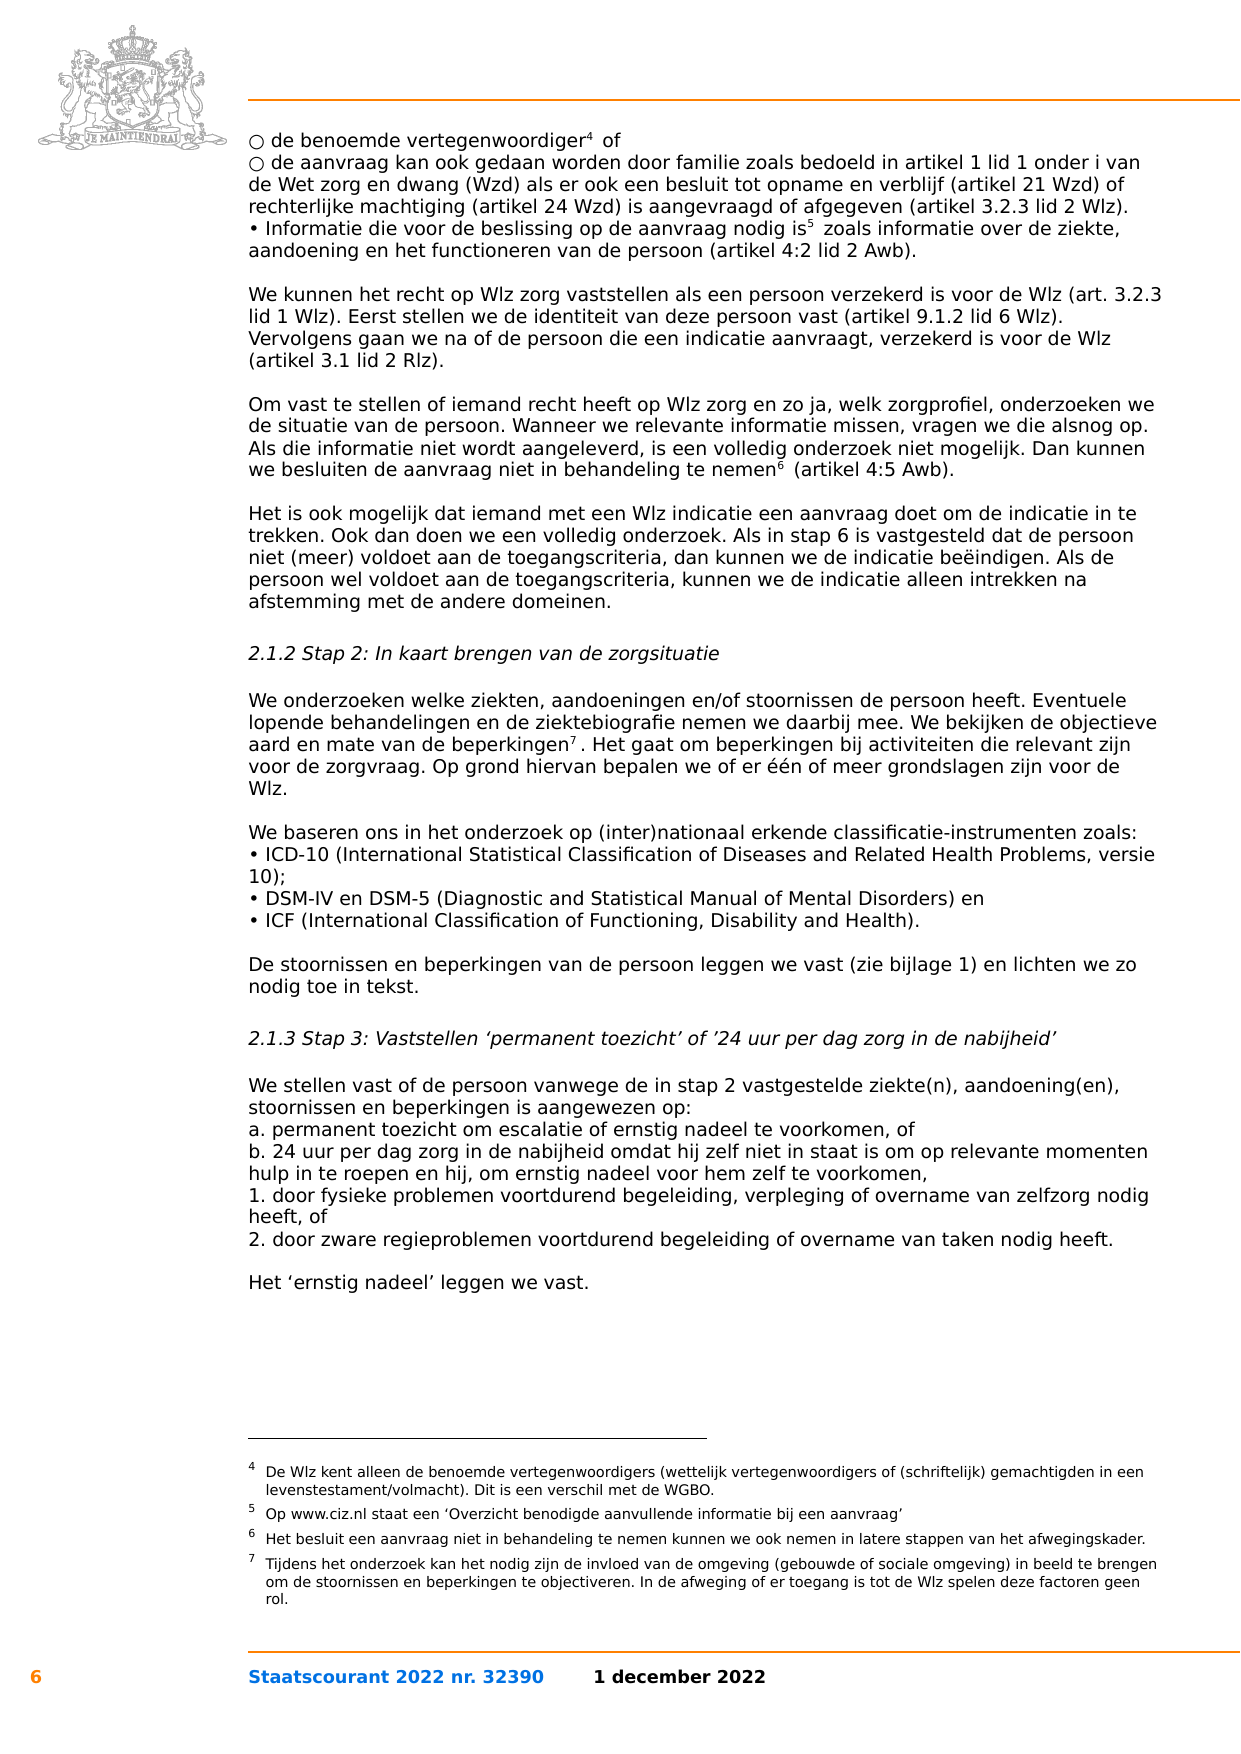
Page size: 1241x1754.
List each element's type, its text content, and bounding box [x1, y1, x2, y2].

text b. 24 uur per dag zorg in de nabijheid omdat hij zelf niet in staat is om op relevante momenten hulp in te roepen en hij, om ernstig nadeel voor hem zelf te voorkomen, [248, 1141, 1163, 1184]
text We onderzoeken welke ziekten, aandoeningen en/of stoornissen de persoon heeft. Eventuele lopende behandelingen en de ziektebiografie nemen we daarbij mee. We bekijken de objectieve aard en mate van de beperkingen. Het gaat om beperkingen bij activiteiten die relevant zijn voor de zorgvraag. Op grond hiervan bepalen we of er één of meer grondslagen zijn voor de Wlz. [248, 690, 1163, 800]
text Op www.ciz.nl staat een ‘Overzicht benodigde aanvullende informatie bij een aanvraag’ [248, 1502, 1163, 1524]
text We kunnen het recht op Wlz zorg vaststellen als een persoon verzekerd is voor de Wlz (art. 3.2.3 lid 1 Wlz). Eerst stellen we de identiteit van deze persoon vast (artikel 9.1.2 lid 6 Wlz). Vervolgens gaan we na of de persoon die een indicatie aanvraagt, verzekerd is voor de Wlz (artikel 3.1 lid 2 Rlz). [248, 284, 1163, 372]
text De Wlz kent alleen de benoemde vertegenwoordigers (wettelijk vertegenwoordigers of (schriftelijk) gemachtigden in een levenstestament/volmacht). Dit is een verschil met de WGBO. [248, 1460, 1163, 1499]
text • ICD-10 (International Statistical Classification of Diseases and Related Health Problems, versie 10); [248, 844, 1163, 888]
text ○ de benoemde vertegenwoordiger of [248, 130, 1163, 152]
text De stoornissen en beperkingen van de persoon leggen we vast (zie bijlage 1) en lichten we zo nodig toe in tekst. [248, 954, 1163, 998]
subtitle 2.1.2 Stap 2: In kaart brengen van de zorgsituatie [248, 643, 1163, 665]
text Het ‘ernstig nadeel’ leggen we vast. [248, 1272, 1163, 1294]
text Het is ook mogelijk dat iemand met een Wlz indicatie een aanvraag doet om de indicatie in te trekken. Ook dan doen we een volledig onderzoek. Als in stap 6 is vastgesteld dat de persoon niet (meer) voldoet aan de toegangscriteria, dan kunnen we de indicatie beëindigen. Als de persoon wel voldoet aan de toegangscriteria, kunnen we de indicatie alleen intrekken na afstemming met de andere domeinen. [248, 503, 1163, 613]
text We stellen vast of de persoon vanwege de in stap 2 vastgestelde ziekte(n), aandoening(en), stoornissen en beperkingen is aangewezen op: [248, 1074, 1163, 1118]
text a. permanent toezicht om escalatie of ernstig nadeel te voorkomen, of [248, 1118, 1163, 1141]
text ○ de aanvraag kan ook gedaan worden door familie zoals bedoeld in artikel 1 lid 1 onder i van de Wet zorg en dwang (Wzd) als er ook een besluit tot opname en verblijf (artikel 21 Wzd) of rechterlijke machtiging (artikel 24 Wzd) is aangevraagd of afgegeven (artikel 3.2.3 lid 2 Wlz). [248, 152, 1163, 218]
text Tijdens het onderzoek kan het nodig zijn de invloed van de omgeving (gebouwde of sociale omgeving) in beeld te brengen om de stoornissen en beperkingen te objectiveren. In de afweging of er toegang is tot de Wlz spelen deze factoren geen rol. [248, 1552, 1163, 1608]
text • DSM-IV en DSM-5 (Diagnostic and Statistical Manual of Mental Disorders) en [248, 888, 1163, 910]
text • ICF (International Classification of Functioning, Disability and Health). [248, 910, 1163, 932]
text Om vast te stellen of iemand recht heeft op Wlz zorg en zo ja, welk zorgprofiel, onderzoeken we de situatie van de persoon. Wanneer we relevante informatie missen, vragen we die alsnog op. Als die informatie niet wordt aangeleverd, is een volledig onderzoek niet mogelijk. Dan kunnen we besluiten de aanvraag niet in behandeling te nemen (artikel 4:5 Awb). [248, 393, 1163, 481]
text • Informatie die voor de beslissing op de aanvraag nodig is zoals informatie over de ziekte, aandoening en het functioneren van de persoon (artikel 4:2 lid 2 Awb). [248, 218, 1163, 262]
text We baseren ons in het onderzoek op (inter)nationaal erkende classificatie-instrumenten zoals: [248, 822, 1163, 844]
picture [38, 25, 227, 150]
subtitle 2.1.3 Stap 3: Vaststellen ‘permanent toezicht’ of ’24 uur per dag zorg in de nabijheid’ [248, 1028, 1163, 1049]
text 2. door zware regieproblemen voortdurend begeleiding of overname van taken nodig heeft. [248, 1228, 1163, 1250]
text Het besluit een aanvraag niet in behandeling te nemen kunnen we ook nemen in latere stappen van het afwegingskader. [248, 1527, 1163, 1549]
text 1. door fysieke problemen voortdurend begeleiding, verpleging of overname van zelfzorg nodig heeft, of [248, 1184, 1163, 1228]
